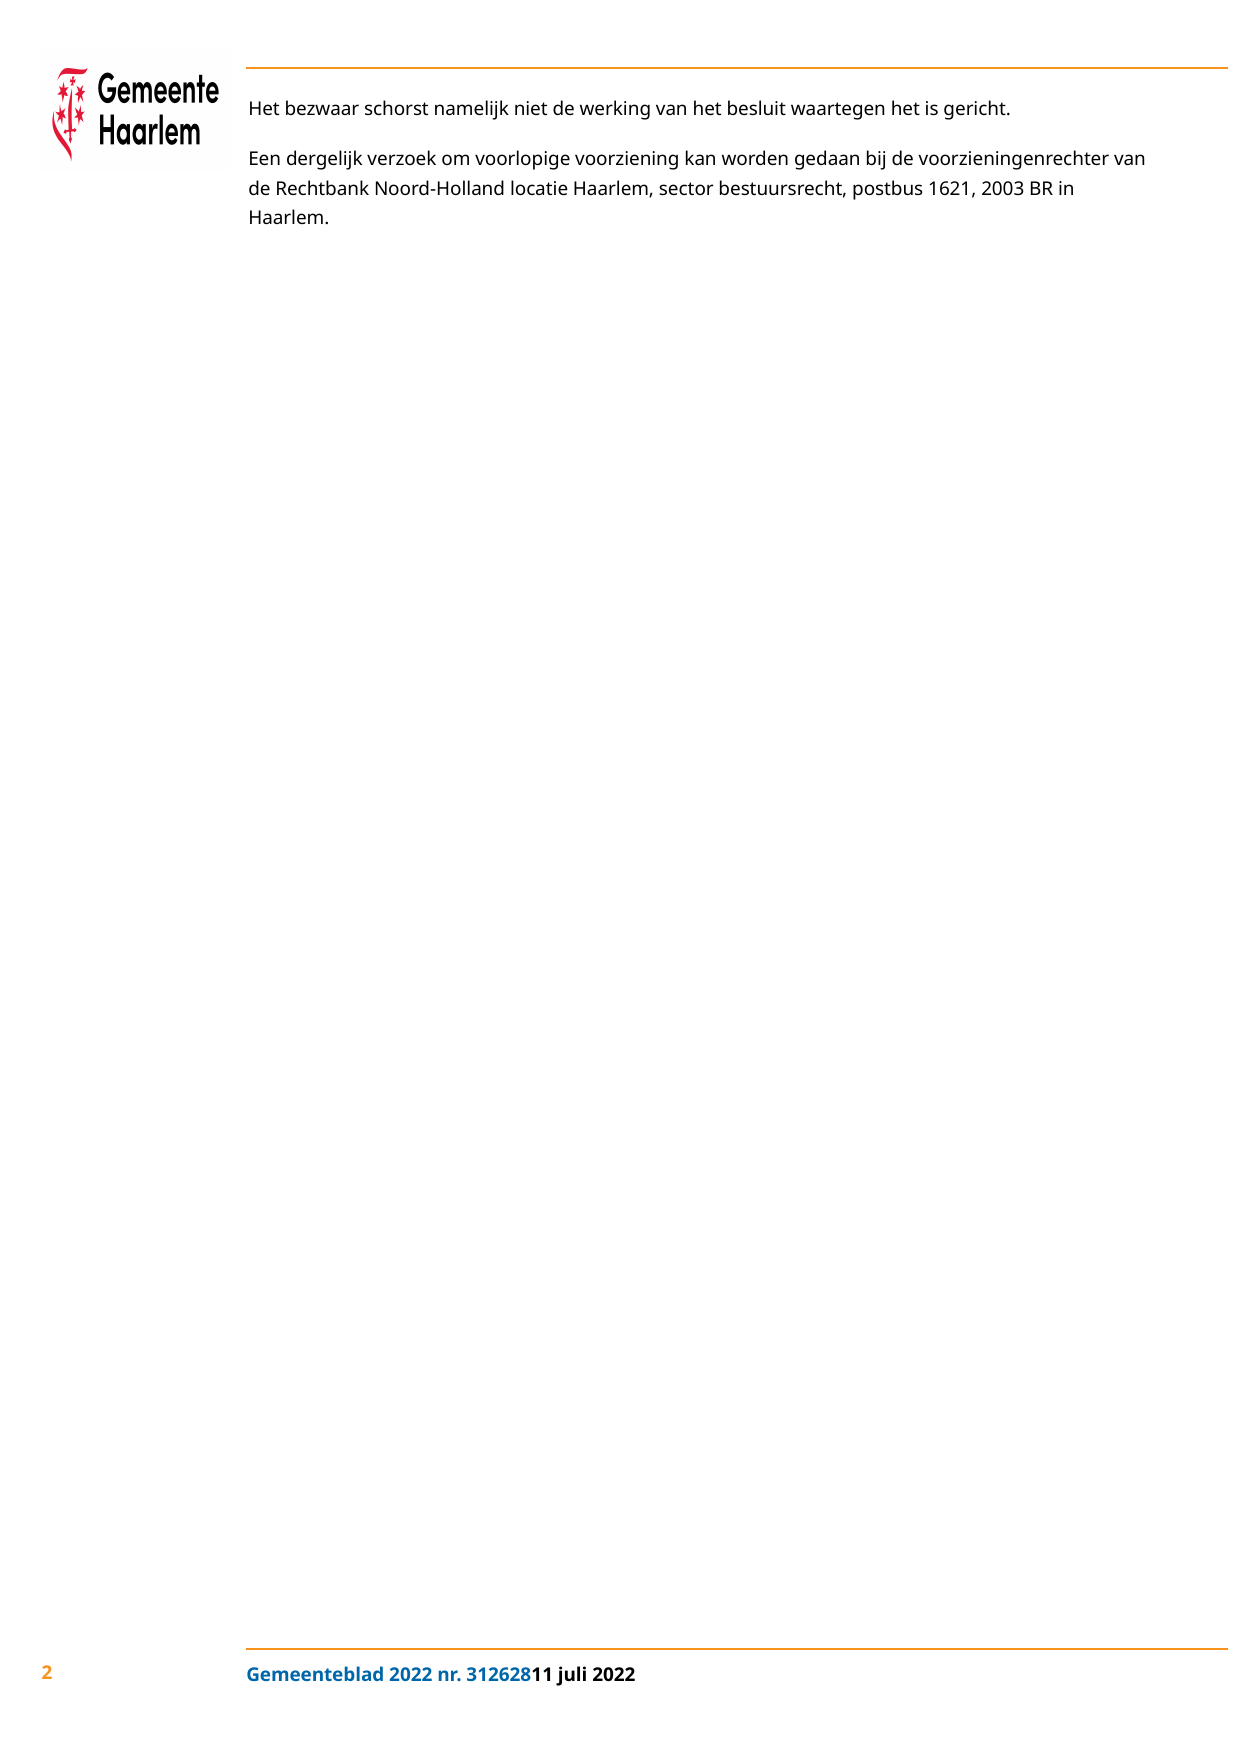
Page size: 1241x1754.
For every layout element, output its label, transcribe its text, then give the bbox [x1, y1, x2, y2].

text Het bezwaar schorst namelijk niet de werking van het besluit waartegen het is gericht. [248, 95, 1152, 121]
picture [41, 47, 231, 172]
text Een dergelijk verzoek om voorlopige voorziening kan worden gedaan bij de voorzieningenrechter van de Rechtbank Noord-Holland locatie Haarlem, sector bestuursrecht, postbus 1621, 2003 BR in Haarlem. [248, 145, 1152, 230]
